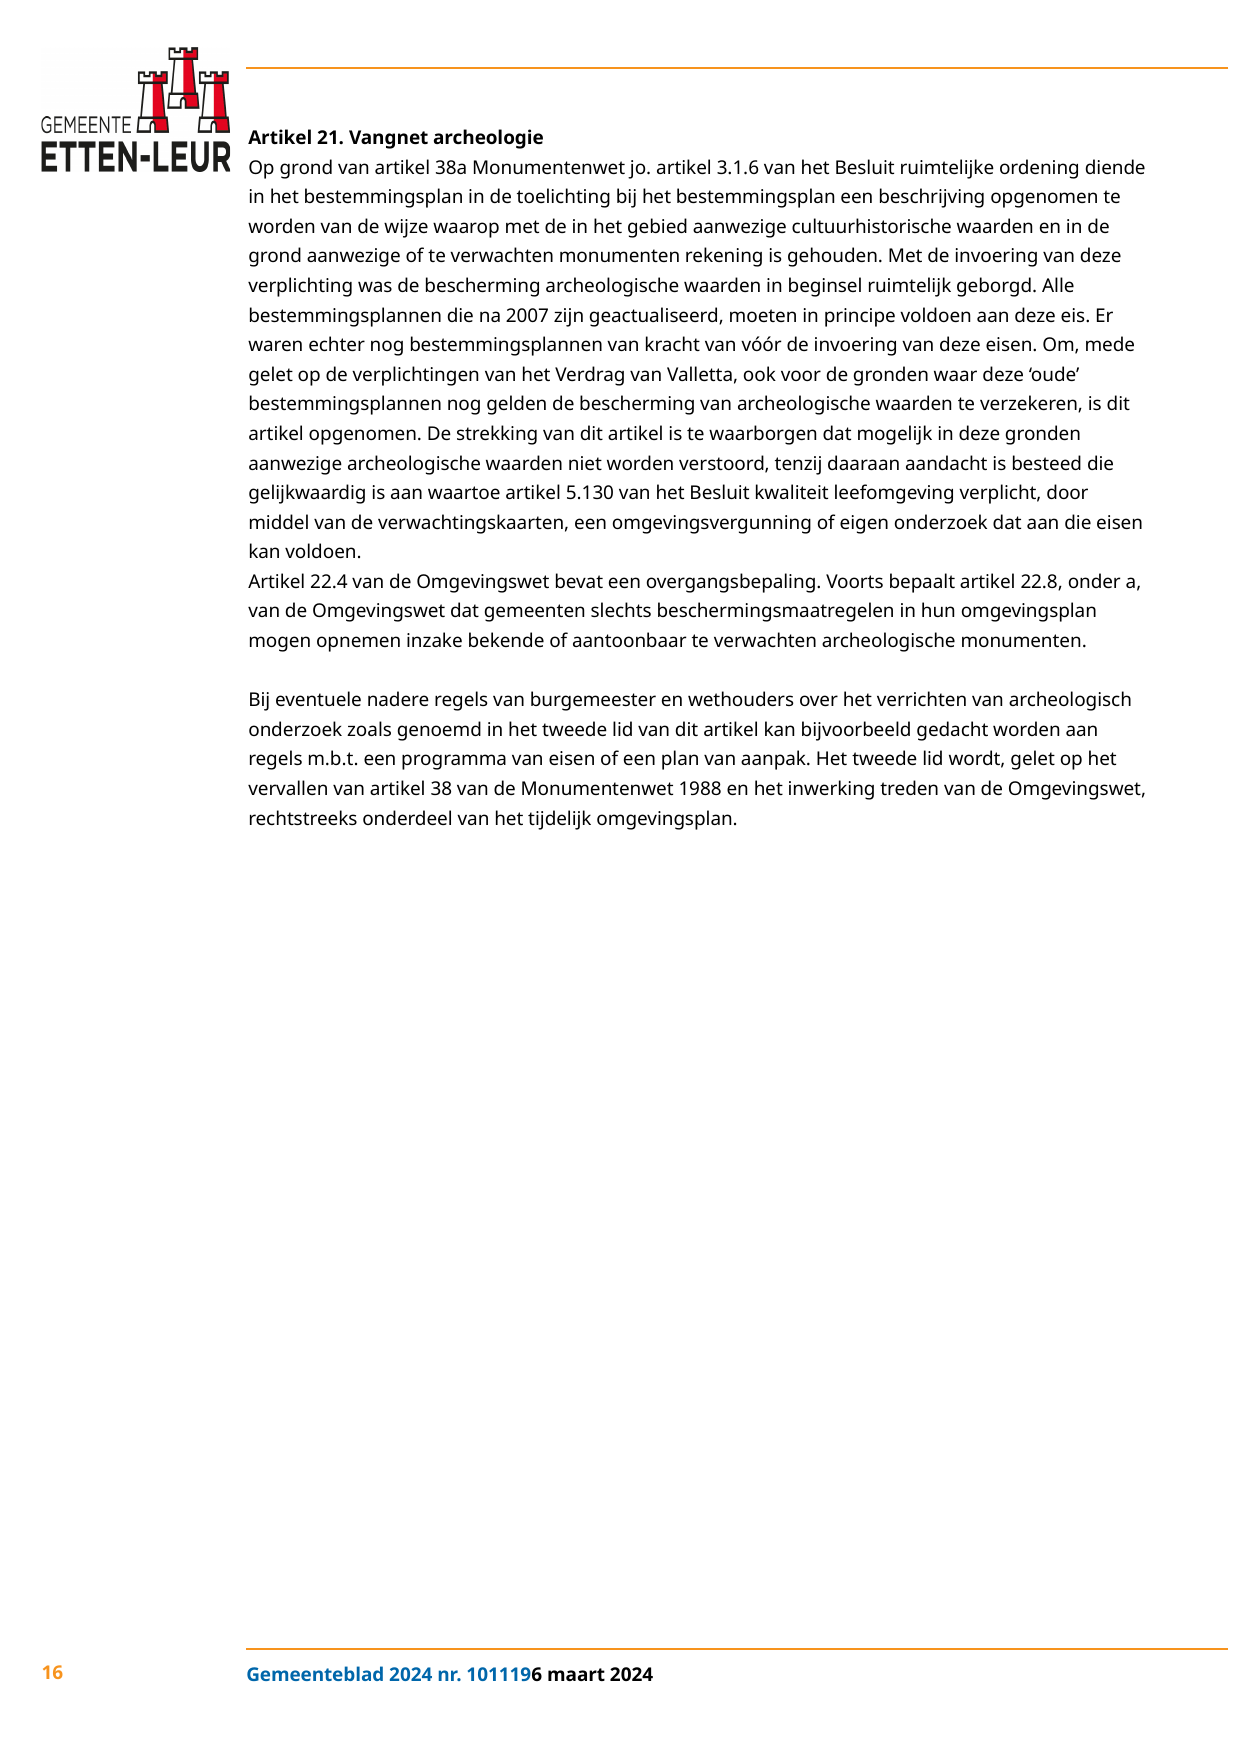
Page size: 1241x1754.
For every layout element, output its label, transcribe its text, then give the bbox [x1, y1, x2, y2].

text Op grond van artikel 38a Monumentenwet jo. artikel 3.1.6 van het Besluit ruimtelijke ordening diende in het bestemmingsplan in de toelichting bij het bestemmingsplan een beschrijving opgenomen te worden van de wijze waarop met de in het gebied aanwezige cultuurhistorische waarden en in de grond aanwezige of te verwachten monumenten rekening is gehouden. Met de invoering van deze verplichting was de bescherming archeologische waarden in beginsel ruimtelijk geborgd. Alle bestemmingsplannen die na 2007 zijn geactualiseerd, moeten in principe voldoen aan deze eis. Er waren echter nog bestemmingsplannen van kracht van vóór de invoering van deze eisen. Om, mede gelet op de verplichtingen van het Verdrag van Valletta, ook voor de gronden waar deze ‘oude’ bestemmingsplannen nog gelden de bescherming van archeologische waarden te verzekeren, is dit artikel opgenomen. De strekking van dit artikel is te waarborgen dat mogelijk in deze gronden aanwezige archeologische waarden niet worden verstoord, tenzij daaraan aandacht is besteed die gelijkwaardig is aan waartoe artikel 5.130 van het Besluit kwaliteit leefomgeving verplicht, door middel van de verwachtingskaarten, een omgevingsvergunning of eigen onderzoek dat aan die eisen kan voldoen. [248, 154, 1152, 564]
text Artikel 21. Vangnet archeologie [248, 124, 1152, 150]
text Artikel 22.4 van de Omgevingswet bevat een overgangsbepaling. Voorts bepaalt artikel 22.8, onder a, van de Omgevingswet dat gemeenten slechts beschermingsmaatregelen in hun omgevingsplan mogen opnemen inzake bekende of aantoonbaar te verwachten archeologische monumenten. [248, 568, 1152, 653]
text Bij eventuele nadere regels van burgemeester en wethouders over het verrichten van archeologisch onderzoek zoals genoemd in het tweede lid van dit artikel kan bijvoorbeeld gedacht worden aan regels m.b.t. een programma van eisen of een plan van aanpak. Het tweede lid wordt, gelet op het vervallen van artikel 38 van de Monumentenwet 1988 en het inwerking treden van de Omgevingswet, rechtstreeks onderdeel van het tijdelijk omgevingsplan. [248, 686, 1152, 831]
picture [41, 47, 231, 172]
